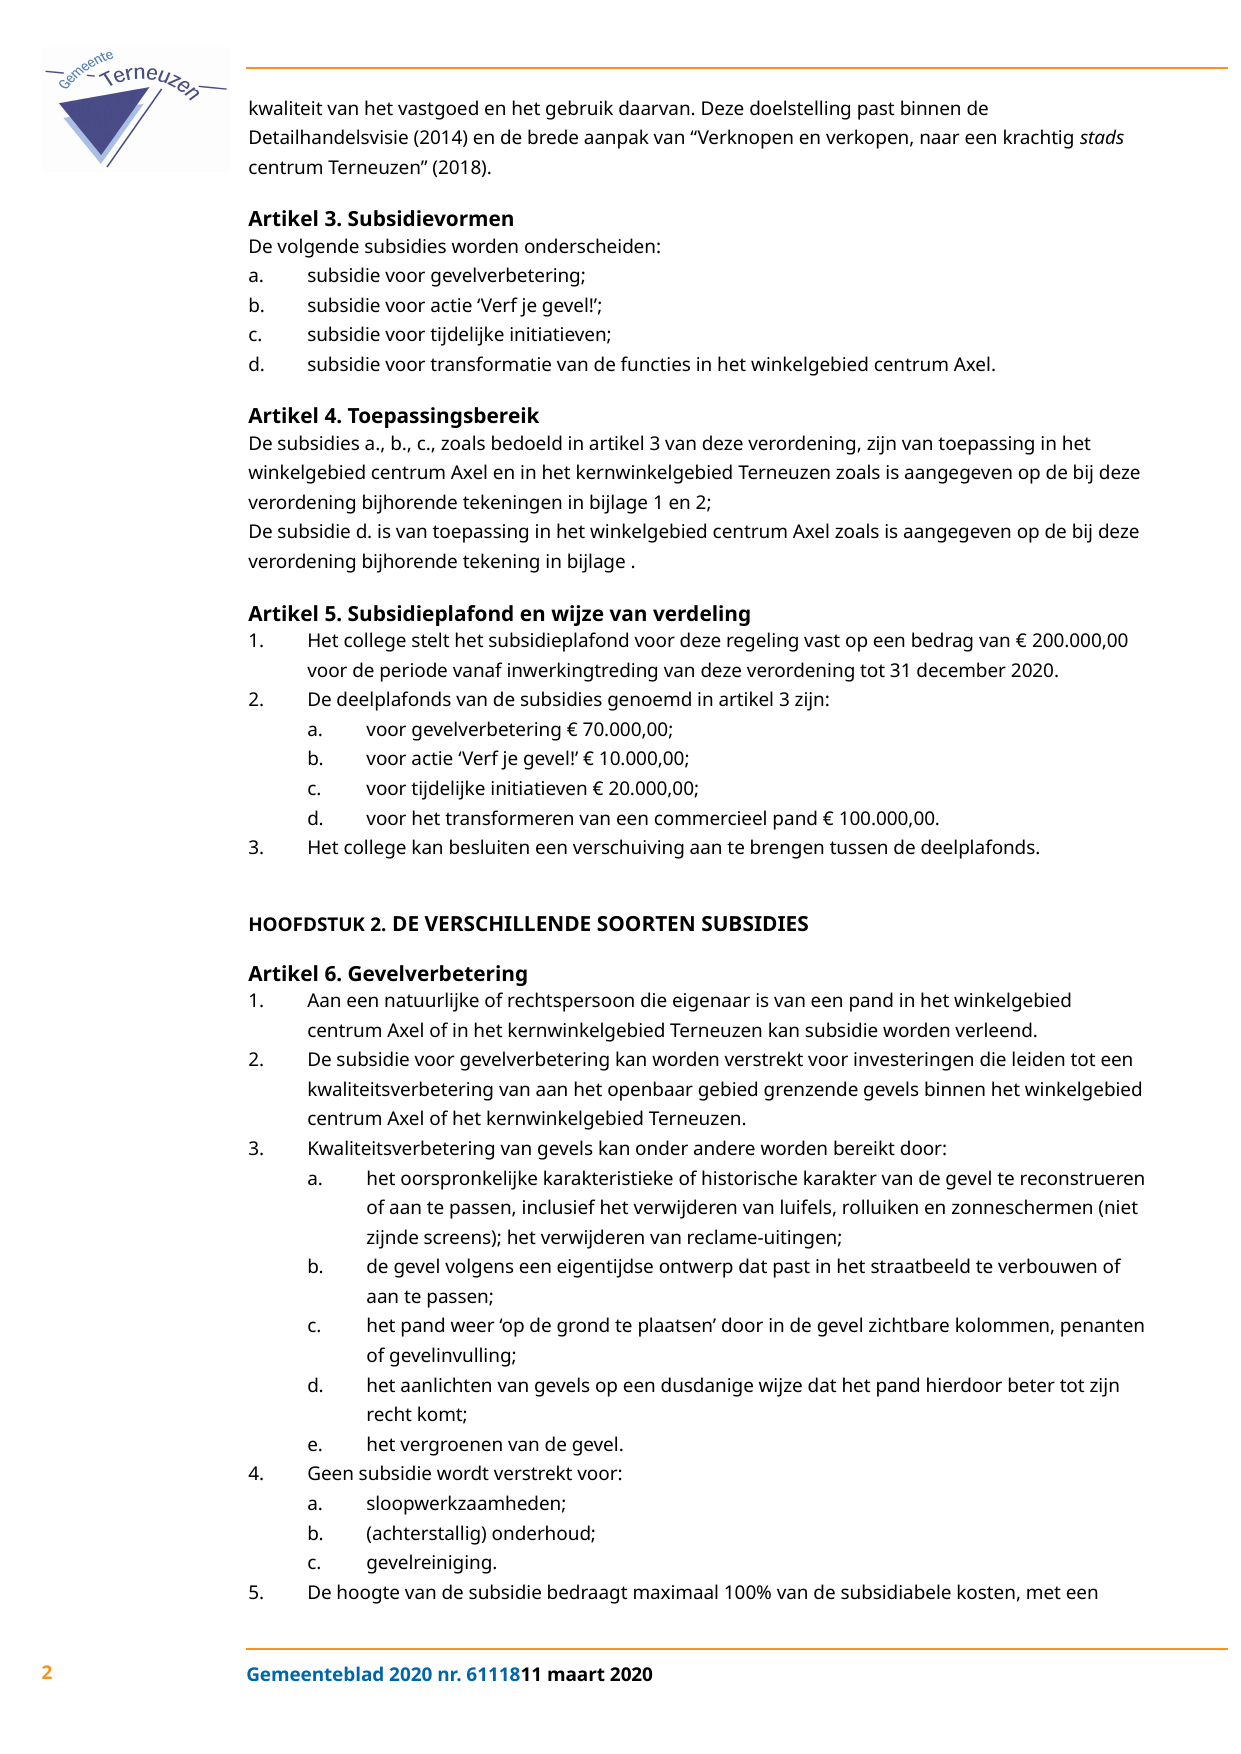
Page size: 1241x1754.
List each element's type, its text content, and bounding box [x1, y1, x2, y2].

list (achterstallig) onderhoud; [307, 1520, 1152, 1545]
list het oorspronkelijke karakteristieke of historische karakter van de gevel te reconstrueren of aan te passen, inclusief het verwijderen van luifels, rolluiken en zonneschermen (niet zijnde screens); het verwijderen van reclame-uitingen; [307, 1165, 1152, 1249]
text Artikel 5. Subsidieplafond en wijze van verdeling [248, 599, 1152, 627]
list sloopwerkzaamheden; [307, 1490, 1152, 1516]
list Aan een natuurlijke of rechtspersoon die eigenaar is van een pand in het winkelgebied centrum Axel of in het kernwinkelgebied Terneuzen kan subsidie worden verleend. [248, 987, 1152, 1042]
list gevelreiniging. [307, 1549, 1152, 1575]
picture [41, 47, 231, 172]
list voor het transformeren van een commercieel pand € 100.000,00. [307, 805, 1152, 830]
text Artikel 3. Subsidievormen [248, 204, 1152, 233]
text Artikel 4. Toepassingsbereik [248, 402, 1152, 430]
list de gevel volgens een eigentijdse ontwerp dat past in het straatbeeld te verbouwen of aan te passen; [307, 1253, 1152, 1309]
list subsidie voor transformatie van de functies in het winkelgebied centrum Axel. [248, 351, 1152, 377]
text kwaliteit van het vastgoed en het gebruik daarvan. Deze doelstelling past binnen de Detailhandelsvisie (2014) en de brede aanpak van “Verknopen en verkopen, naar een krachtig stads centrum Terneuzen” (2018). [248, 95, 1152, 180]
text De subsidies a., b., c., zoals bedoeld in artikel 3 van deze verordening, zijn van toepassing in het winkelgebied centrum Axel en in het kernwinkelgebied Terneuzen zoals is aangegeven op de bij deze verordening bijhorende tekeningen in bijlage 1 en 2; [248, 430, 1152, 515]
list Het college kan besluiten een verschuiving aan te brengen tussen de deelplafonds. [248, 834, 1152, 860]
list subsidie voor actie ‘Verf je gevel!’; [248, 292, 1152, 318]
list het pand weer ‘op de grond te plaatsen’ door in de gevel zichtbare kolommen, penanten of gevelinvulling; [307, 1313, 1152, 1368]
list De subsidie voor gevelverbetering kan worden verstrekt voor investeringen die leiden tot een kwaliteitsverbetering van aan het openbaar gebied grenzende gevels binnen het winkelgebied centrum Axel of het kernwinkelgebied Terneuzen. [248, 1046, 1152, 1131]
list voor gevelverbetering € 70.000,00; [307, 716, 1152, 742]
list Het college stelt het subsidieplafond voor deze regeling vast op een bedrag van € 200.000,00 voor de periode vanaf inwerkingtreding van deze verordening tot 31 december 2020. [248, 627, 1152, 682]
list voor tijdelijke initiatieven € 20.000,00; [307, 775, 1152, 801]
list het vergroenen van de gevel. [307, 1431, 1152, 1457]
list De hoogte van de subsidie bedraagt maximaal 100% van de subsidiabele kosten, met een [248, 1579, 1152, 1604]
list subsidie voor gevelverbetering; [248, 262, 1152, 288]
list De deelplafonds van de subsidies genoemd in artikel 3 zijn: [248, 686, 1152, 712]
list subsidie voor tijdelijke initiatieven; [248, 322, 1152, 347]
list het aanlichten van gevels op een dusdanige wijze dat het pand hierdoor beter tot zijn recht komt; [307, 1372, 1152, 1427]
text De volgende subsidies worden onderscheiden: [248, 233, 1152, 258]
text HOOFDSTUK 2. DE VERSCHILLENDE SOORTEN SUBSIDIES [248, 909, 1152, 938]
list Kwaliteitsverbetering van gevels kan onder andere worden bereikt door: [248, 1135, 1152, 1161]
text Artikel 6. Gevelverbetering [248, 959, 1152, 987]
list Geen subsidie wordt verstrekt voor: [248, 1461, 1152, 1486]
list voor actie ‘Verf je gevel!’ € 10.000,00; [307, 746, 1152, 771]
text De subsidie d. is van toepassing in het winkelgebied centrum Axel zoals is aangegeven op de bij deze verordening bijhorende tekening in bijlage . [248, 519, 1152, 574]
